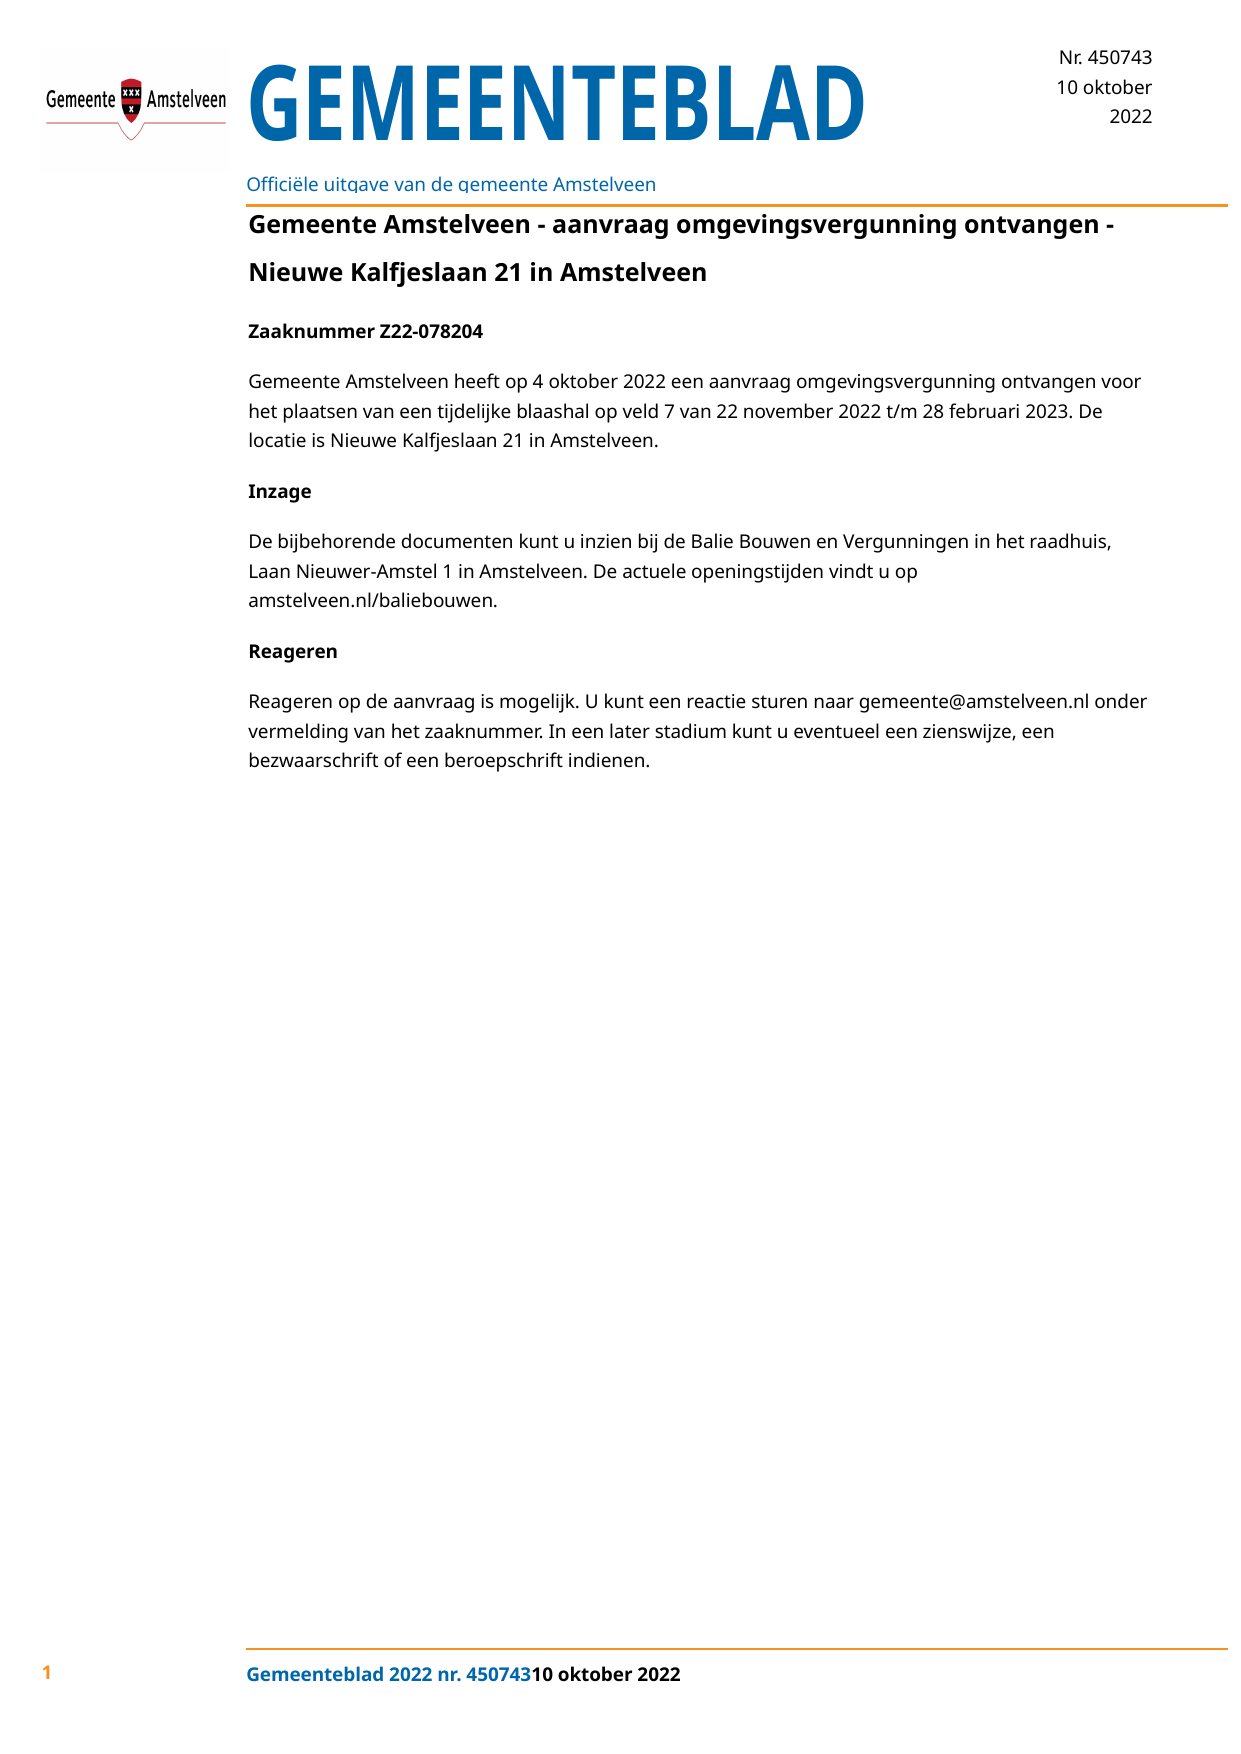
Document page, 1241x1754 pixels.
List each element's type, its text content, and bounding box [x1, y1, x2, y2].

text Zaaknummer Z22-078204 [248, 318, 1152, 344]
text Inzage [248, 478, 1152, 504]
text Gemeente Amstelveen heeft op 4 oktober 2022 een aanvraag omgevingsvergunning ontvangen voor het plaatsen van een tijdelijke blaashal op veld 7 van 22 november 2022 t/m 28 februari 2023. De locatie is Nieuwe Kalfjeslaan 21 in Amstelveen. [248, 368, 1152, 453]
text De bijbehorende documenten kunt u inzien bij de Balie Bouwen en Vergunningen in het raadhuis, Laan Nieuwer-Amstel 1 in Amstelveen. De actuele openingstijden vindt u op amstelveen.nl/baliebouwen. [248, 528, 1152, 613]
text Gemeente Amstelveen - aanvraag omgevingsvergunning ontvangen - Nieuwe Kalfjeslaan 21 in Amstelveen [248, 207, 1152, 288]
picture [41, 47, 231, 172]
text Reageren [248, 638, 1152, 664]
text Reageren op de aanvraag is mogelijk. U kunt een reactie sturen naar gemeente@amstelveen.nl onder vermelding van het zaaknummer. In een later stadium kunt u eventueel een zienswijze, een bezwaarschrift of een beroepschrift indienen. [248, 688, 1152, 773]
